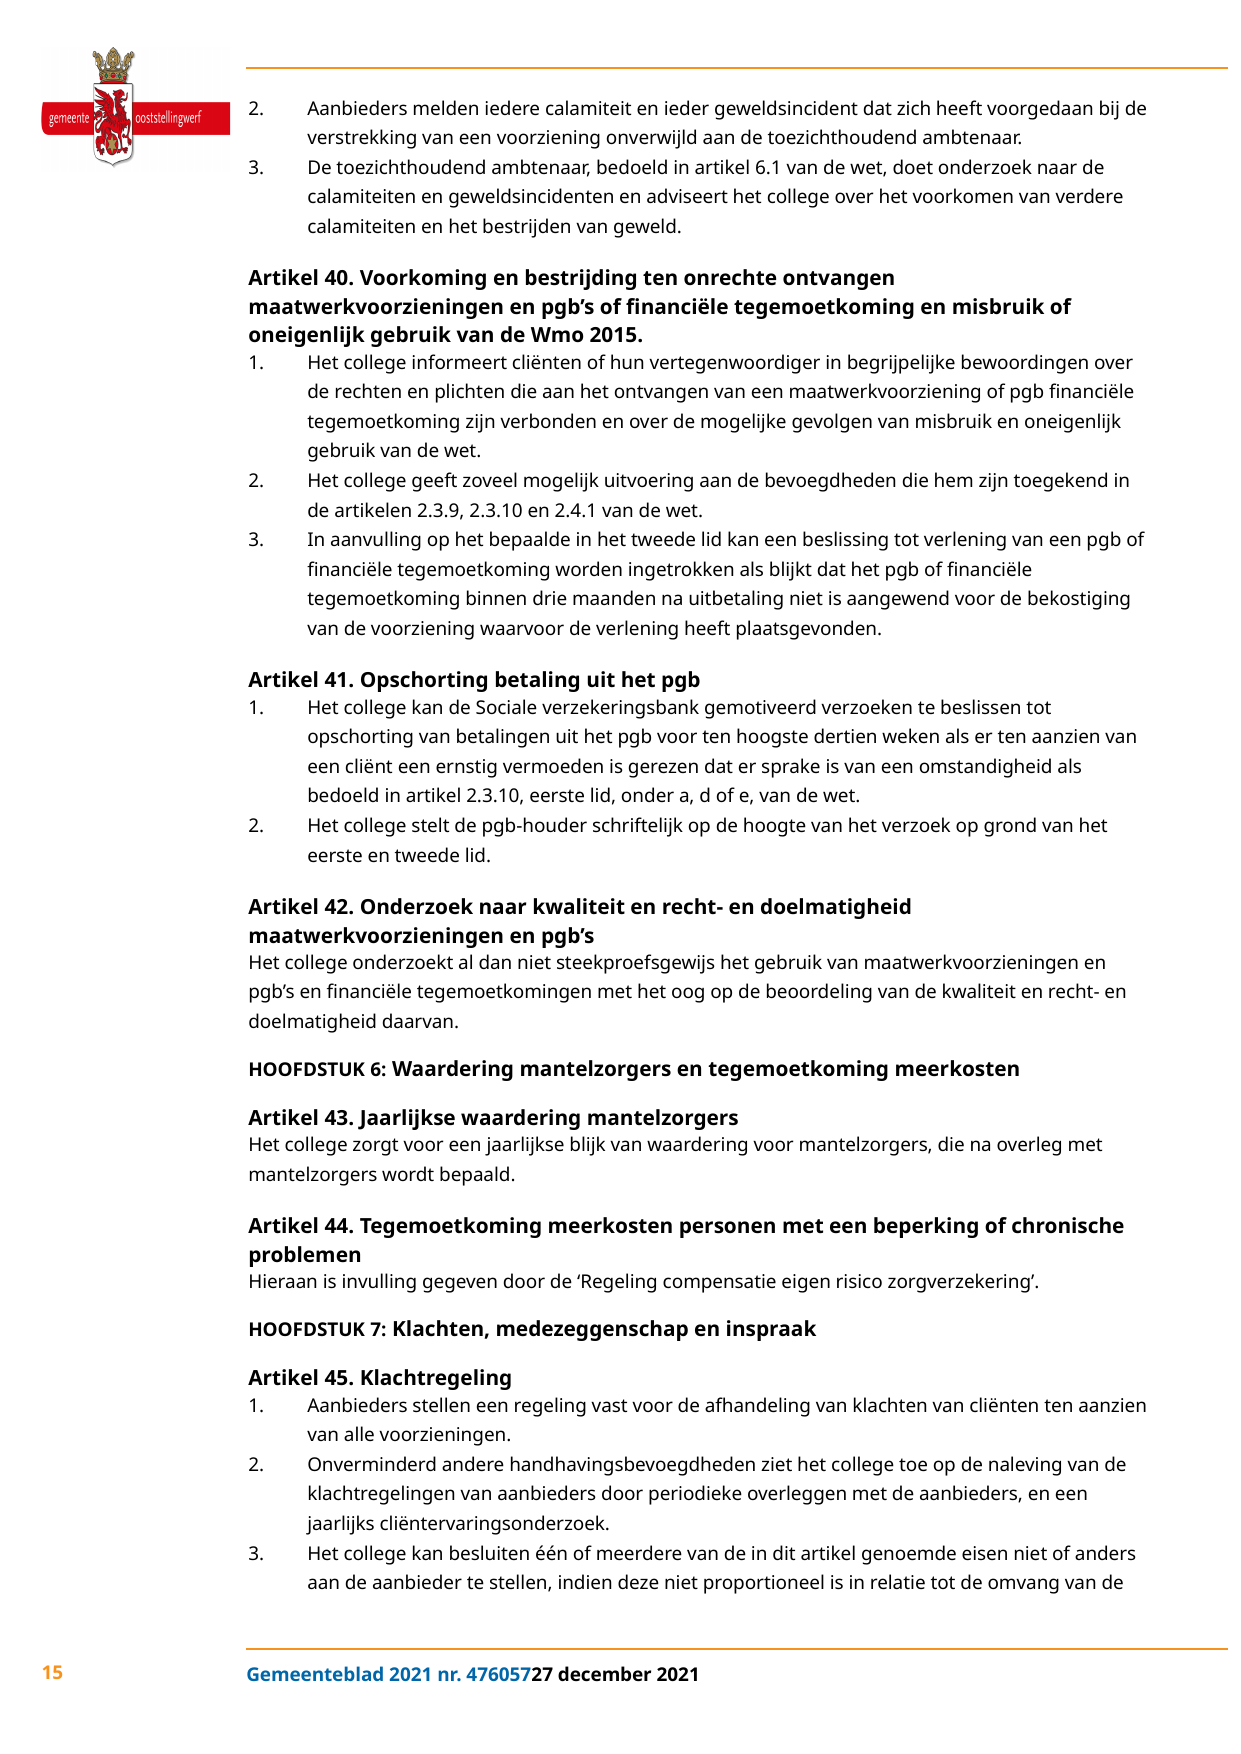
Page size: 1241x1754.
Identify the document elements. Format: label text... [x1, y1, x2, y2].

list Het college stelt de pgb-houder schriftelijk op de hoogte van het verzoek op grond van het eerste en tweede lid. [248, 812, 1152, 868]
text Het college zorgt voor een jaarlijkse blijk van waardering voor mantelzorgers, die na overleg met mantelzorgers wordt bepaald. [248, 1132, 1152, 1187]
text Het college onderzoekt al dan niet steekproefsgewijs het gebruik van maatwerkvoorzieningen en pgb’s en financiële tegemoetkomingen met het oog op de beoordeling van de kwaliteit en recht- en doelmatigheid daarvan. [248, 949, 1152, 1034]
text Artikel 44. Tegemoetkoming meerkosten personen met een beperking of chronische problemen [248, 1212, 1152, 1268]
list Aanbieders melden iedere calamiteit en ieder geweldsincident dat zich heeft voorgedaan bij de verstrekking van een voorziening onverwijld aan de toezichthoudend ambtenaar. [248, 95, 1152, 150]
text Artikel 42. Onderzoek naar kwaliteit en recht- en doelmatigheid maatwerkvoorzieningen en pgb’s [248, 892, 1152, 949]
text Artikel 45. Klachtregeling [248, 1363, 1152, 1392]
list Aanbieders stellen een regeling vast voor de afhandeling van klachten van cliënten ten aanzien van alle voorzieningen. [248, 1392, 1152, 1447]
list In aanvulling op het bepaalde in het tweede lid kan een beslissing tot verlening van een pgb of financiële tegemoetkoming worden ingetrokken als blijkt dat het pgb of financiële tegemoetkoming binnen drie maanden na uitbetaling niet is aangewend voor de bekostiging van de voorziening waarvoor de verlening heeft plaatsgevonden. [248, 526, 1152, 641]
list Het college kan de Sociale verzekeringsbank gemotiveerd verzoeken te beslissen tot opschorting van betalingen uit het pgb voor ten hoogste dertien weken als er ten aanzien van een cliënt een ernstig vermoeden is gerezen dat er sprake is van een omstandigheid als bedoeld in artikel 2.3.10, eerste lid, onder a, d of e, van de wet. [248, 694, 1152, 808]
list Het college informeert cliënten of hun vertegenwoordiger in begrijpelijke bewoordingen over de rechten en plichten die aan het ontvangen van een maatwerkvoorziening of pgb financiële tegemoetkoming zijn verbonden en over de mogelijke gevolgen van misbruik en oneigenlijk gebruik van de wet. [248, 349, 1152, 463]
text HOOFDSTUK 6: Waardering mantelzorgers en tegemoetkoming meerkosten [248, 1054, 1152, 1082]
text Artikel 43. Jaarlijkse waardering mantelzorgers [248, 1103, 1152, 1132]
text Artikel 41. Opschorting betaling uit het pgb [248, 666, 1152, 694]
text Artikel 40. Voorkoming en bestrijding ten onrechte ontvangen maatwerkvoorzieningen en pgb’s of financiële tegemoetkoming en misbruik of oneigenlijk gebruik van de Wmo 2015. [248, 263, 1152, 349]
list Het college geeft zoveel mogelijk uitvoering aan de bevoegdheden die hem zijn toegekend in de artikelen 2.3.9, 2.3.10 en 2.4.1 van de wet. [248, 467, 1152, 522]
list Onverminderd andere handhavingsbevoegdheden ziet het college toe op de naleving van de klachtregelingen van aanbieders door periodieke overleggen met de aanbieders, en een jaarlijks cliëntervaringsonderzoek. [248, 1451, 1152, 1536]
picture [41, 47, 231, 172]
list Het college kan besluiten één of meerdere van de in dit artikel genoemde eisen niet of anders aan de aanbieder te stellen, indien deze niet proportioneel is in relatie tot de omvang van de [248, 1540, 1152, 1595]
list De toezichthoudend ambtenaar, bedoeld in artikel 6.1 van de wet, doet onderzoek naar de calamiteiten en geweldsincidenten en adviseert het college over het voorkomen van verdere calamiteiten en het bestrijden van geweld. [248, 154, 1152, 239]
text Hieraan is invulling gegeven door de ‘Regeling compensatie eigen risico zorgverzekering’. [248, 1268, 1152, 1294]
text HOOFDSTUK 7: Klachten, medezeggenschap en inspraak [248, 1314, 1152, 1343]
